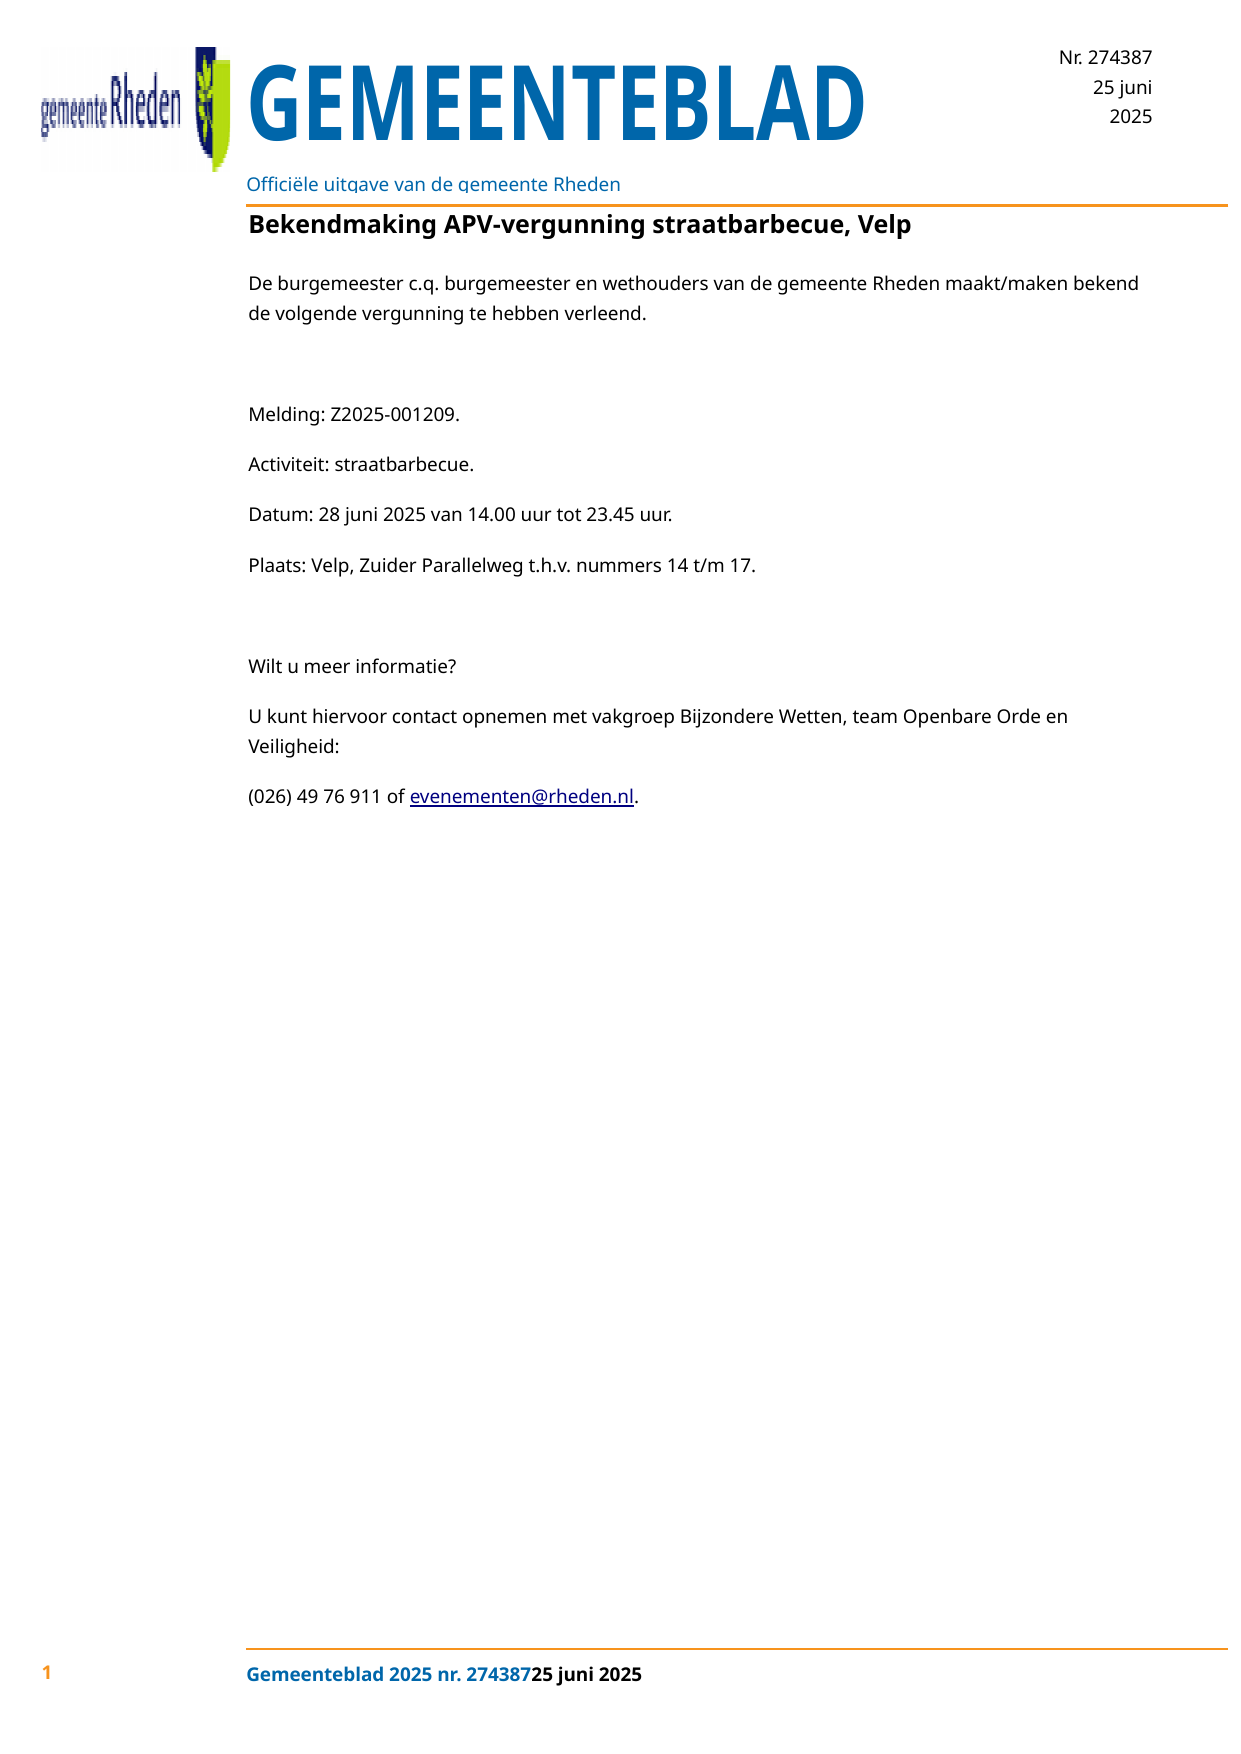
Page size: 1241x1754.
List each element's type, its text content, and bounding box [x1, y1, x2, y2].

text U kunt hiervoor contact opnemen met vakgroep Bijzondere Wetten, team Openbare Orde en Veiligheid: [248, 703, 1152, 758]
picture [41, 47, 231, 172]
text Plaats: Velp, Zuider Parallelweg t.h.v. nummers 14 t/m 17. [248, 552, 1152, 578]
text De burgemeester c.q. burgemeester en wethouders van de gemeente Rheden maakt/maken bekend de volgende vergunning te hebben verleend. [248, 270, 1152, 326]
text Activiteit: straatbarbecue. [248, 451, 1152, 477]
text (026) 49 76 911 of evenementen@rheden.nl. [248, 783, 1152, 809]
text Melding: Z2025-001209. [248, 401, 1152, 426]
text Wilt u meer informatie? [248, 653, 1152, 678]
text Datum: 28 juni 2025 van 14.00 uur tot 23.45 uur. [248, 502, 1152, 527]
text Bekendmaking APV-vergunning straatbarbecue, Velp [248, 207, 1152, 241]
